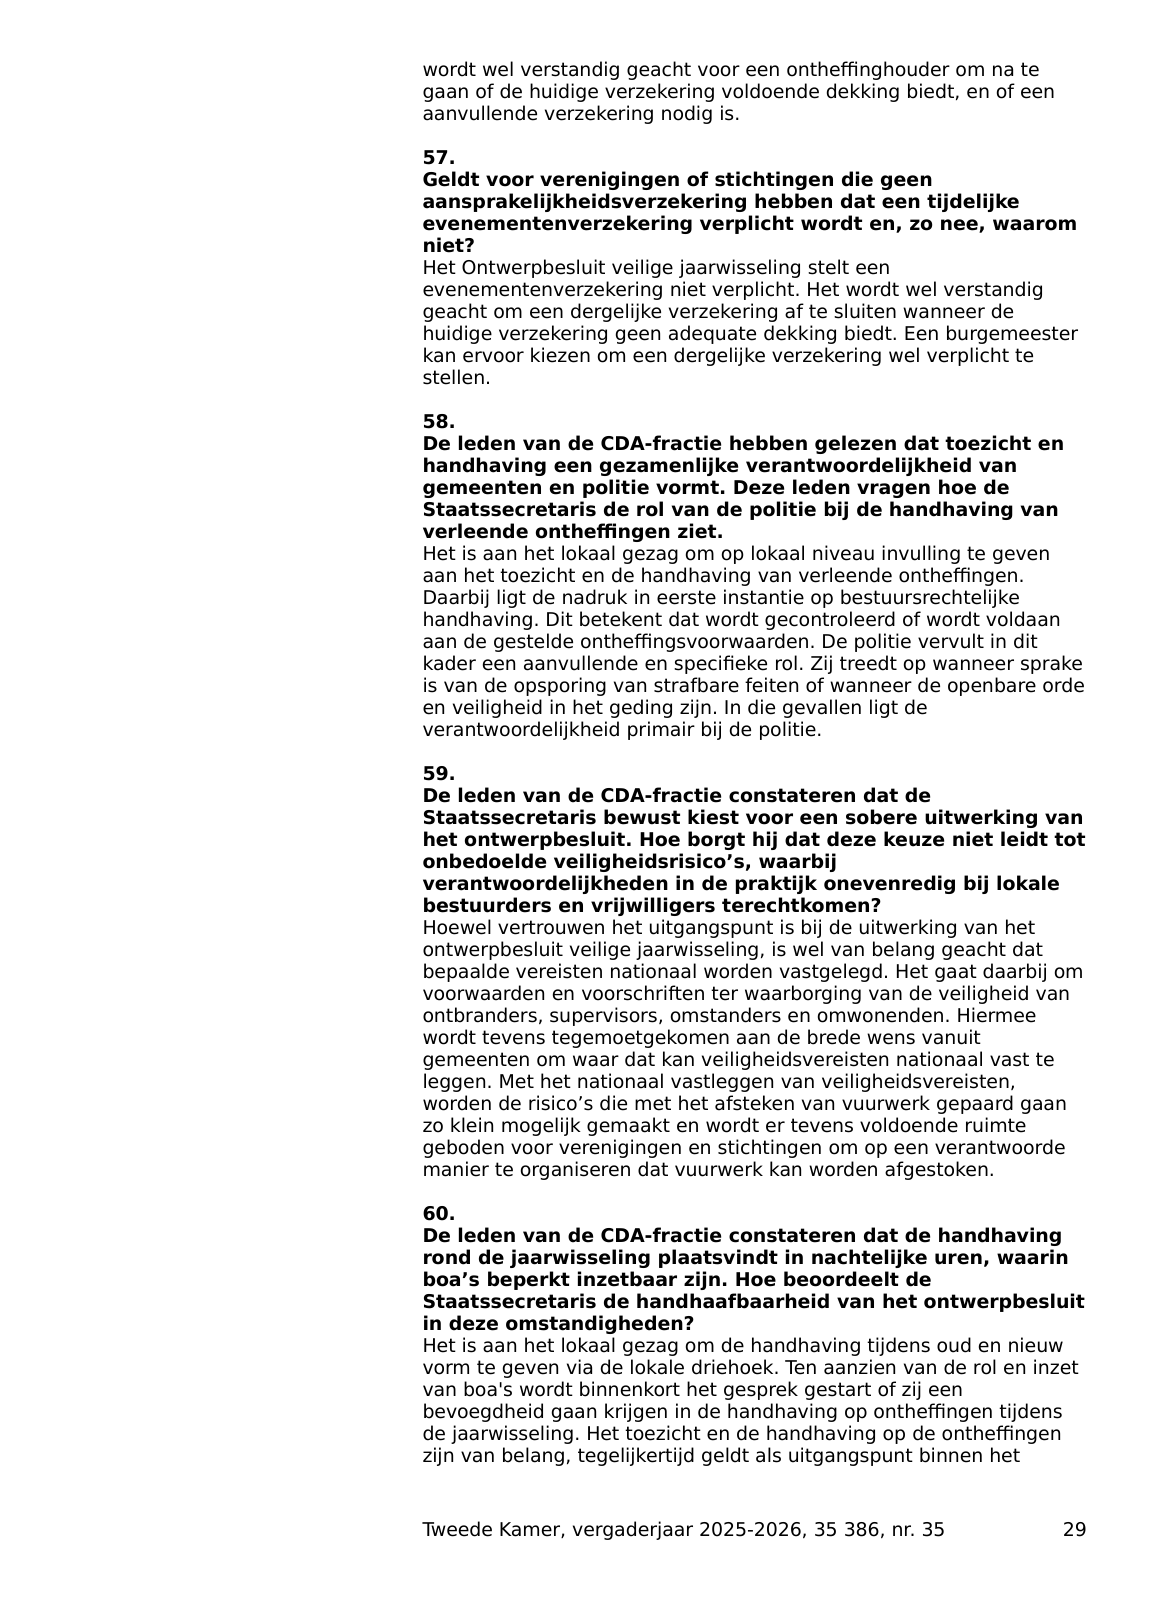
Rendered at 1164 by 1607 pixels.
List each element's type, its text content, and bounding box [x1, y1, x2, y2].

text 60. [422, 1203, 1087, 1225]
text De leden van de CDA-fractie hebben gelezen dat toezicht en handhaving een gezamenlijke verantwoordelijkheid van gemeenten en politie vormt. Deze leden vragen hoe de Staatssecretaris de rol van de politie bij de handhaving van verleende ontheffingen ziet. [422, 433, 1087, 543]
text 57. [422, 147, 1087, 169]
text Het is aan het lokaal gezag om de handhaving tijdens oud en nieuw vorm te geven via de lokale driehoek. Ten aanzien van de rol en inzet van boa's wordt binnenkort het gesprek gestart of zij een bevoegdheid gaan krijgen in de handhaving op ontheffingen tijdens de jaarwisseling. Het toezicht en de handhaving op de ontheffingen zijn van belang, tegelijkertijd geldt als uitgangspunt binnen het [422, 1335, 1087, 1467]
text De leden van de CDA-fractie constateren dat de Staatssecretaris bewust kiest voor een sobere uitwerking van het ontwerpbesluit. Hoe borgt hij dat deze keuze niet leidt tot onbedoelde veiligheidsrisico’s, waarbij verantwoordelijkheden in de praktijk onevenredig bij lokale bestuurders en vrijwilligers terechtkomen? [422, 785, 1087, 917]
text 59. [422, 763, 1087, 785]
text De leden van de CDA-fractie constateren dat de handhaving rond de jaarwisseling plaatsvindt in nachtelijke uren, waarin boa’s beperkt inzetbaar zijn. Hoe beoordeelt de Staatssecretaris de handhaafbaarheid van het ontwerpbesluit in deze omstandigheden? [422, 1225, 1087, 1335]
text Het is aan het lokaal gezag om op lokaal niveau invulling te geven aan het toezicht en de handhaving van verleende ontheffingen. Daarbij ligt de nadruk in eerste instantie op bestuursrechtelijke handhaving. Dit betekent dat wordt gecontroleerd of wordt voldaan aan de gestelde ontheffingsvoorwaarden. De politie vervult in dit kader een aanvullende en specifieke rol. Zij treedt op wanneer sprake is van de opsporing van strafbare feiten of wanneer de openbare orde en veiligheid in het geding zijn. In die gevallen ligt de verantwoordelijkheid primair bij de politie. [422, 543, 1087, 741]
text Hoewel vertrouwen het uitgangspunt is bij de uitwerking van het ontwerpbesluit veilige jaarwisseling, is wel van belang geacht dat bepaalde vereisten nationaal worden vastgelegd. Het gaat daarbij om voorwaarden en voorschriften ter waarborging van de veiligheid van ontbranders, supervisors, omstanders en omwonenden. Hiermee wordt tevens tegemoetgekomen aan de brede wens vanuit gemeenten om waar dat kan veiligheidsvereisten nationaal vast te leggen. Met het nationaal vastleggen van veiligheidsvereisten, worden de risico’s die met het afsteken van vuurwerk gepaard gaan zo klein mogelijk gemaakt en wordt er tevens voldoende ruimte geboden voor verenigingen en stichtingen om op een verantwoorde manier te organiseren dat vuurwerk kan worden afgestoken. [422, 917, 1087, 1181]
text Het Ontwerpbesluit veilige jaarwisseling stelt een evenementenverzekering niet verplicht. Het wordt wel verstandig geacht om een dergelijke verzekering af te sluiten wanneer de huidige verzekering geen adequate dekking biedt. Een burgemeester kan ervoor kiezen om een dergelijke verzekering wel verplicht te stellen. [422, 257, 1087, 389]
text wordt wel verstandig geacht voor een ontheffinghouder om na te gaan of de huidige verzekering voldoende dekking biedt, en of een aanvullende verzekering nodig is. [422, 59, 1087, 125]
text Geldt voor verenigingen of stichtingen die geen aansprakelijkheidsverzekering hebben dat een tijdelijke evenementenverzekering verplicht wordt en, zo nee, waarom niet? [422, 169, 1087, 257]
text 58. [422, 411, 1087, 433]
